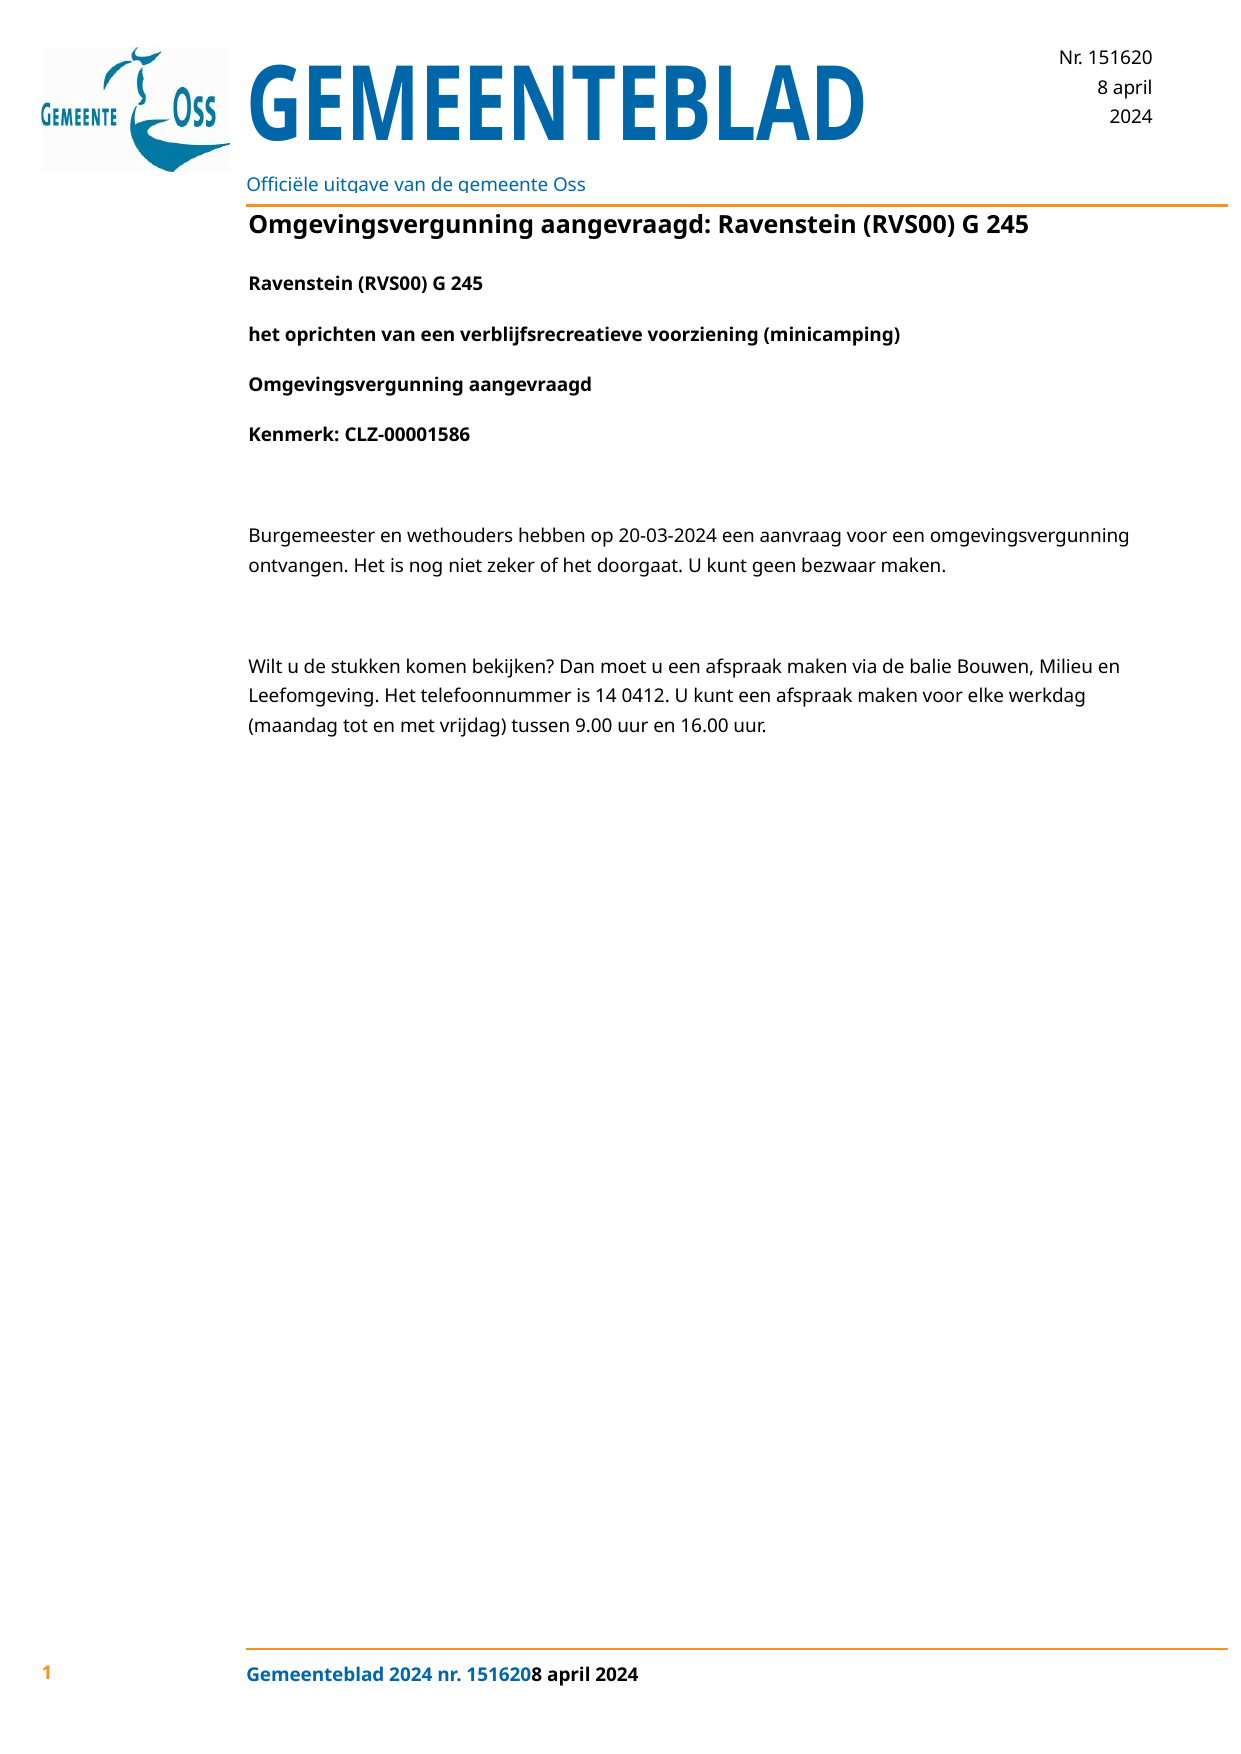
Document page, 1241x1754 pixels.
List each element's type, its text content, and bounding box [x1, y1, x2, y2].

text het oprichten van een verblijfsrecreatieve voorziening (minicamping) [248, 321, 1152, 346]
picture [41, 47, 231, 172]
text Omgevingsvergunning aangevraagd [248, 371, 1152, 397]
text Ravenstein (RVS00) G 245 [248, 270, 1152, 296]
text Omgevingsvergunning aangevraagd: Ravenstein (RVS00) G 245 [248, 207, 1152, 241]
text Kenmerk: CLZ-00001586 [248, 422, 1152, 447]
text Wilt u de stukken komen bekijken? Dan moet u een afspraak maken via de balie Bouwen, Milieu en Leefomgeving. Het telefoonnummer is 14 0412. U kunt een afspraak maken voor elke werkdag (maandag tot en met vrijdag) tussen 9.00 uur en 16.00 uur. [248, 653, 1152, 738]
text Burgemeester en wethouders hebben op 20-03-2024 een aanvraag voor een omgevingsvergunning ontvangen. Het is nog niet zeker of het doorgaat. U kunt geen bezwaar maken. [248, 522, 1152, 578]
